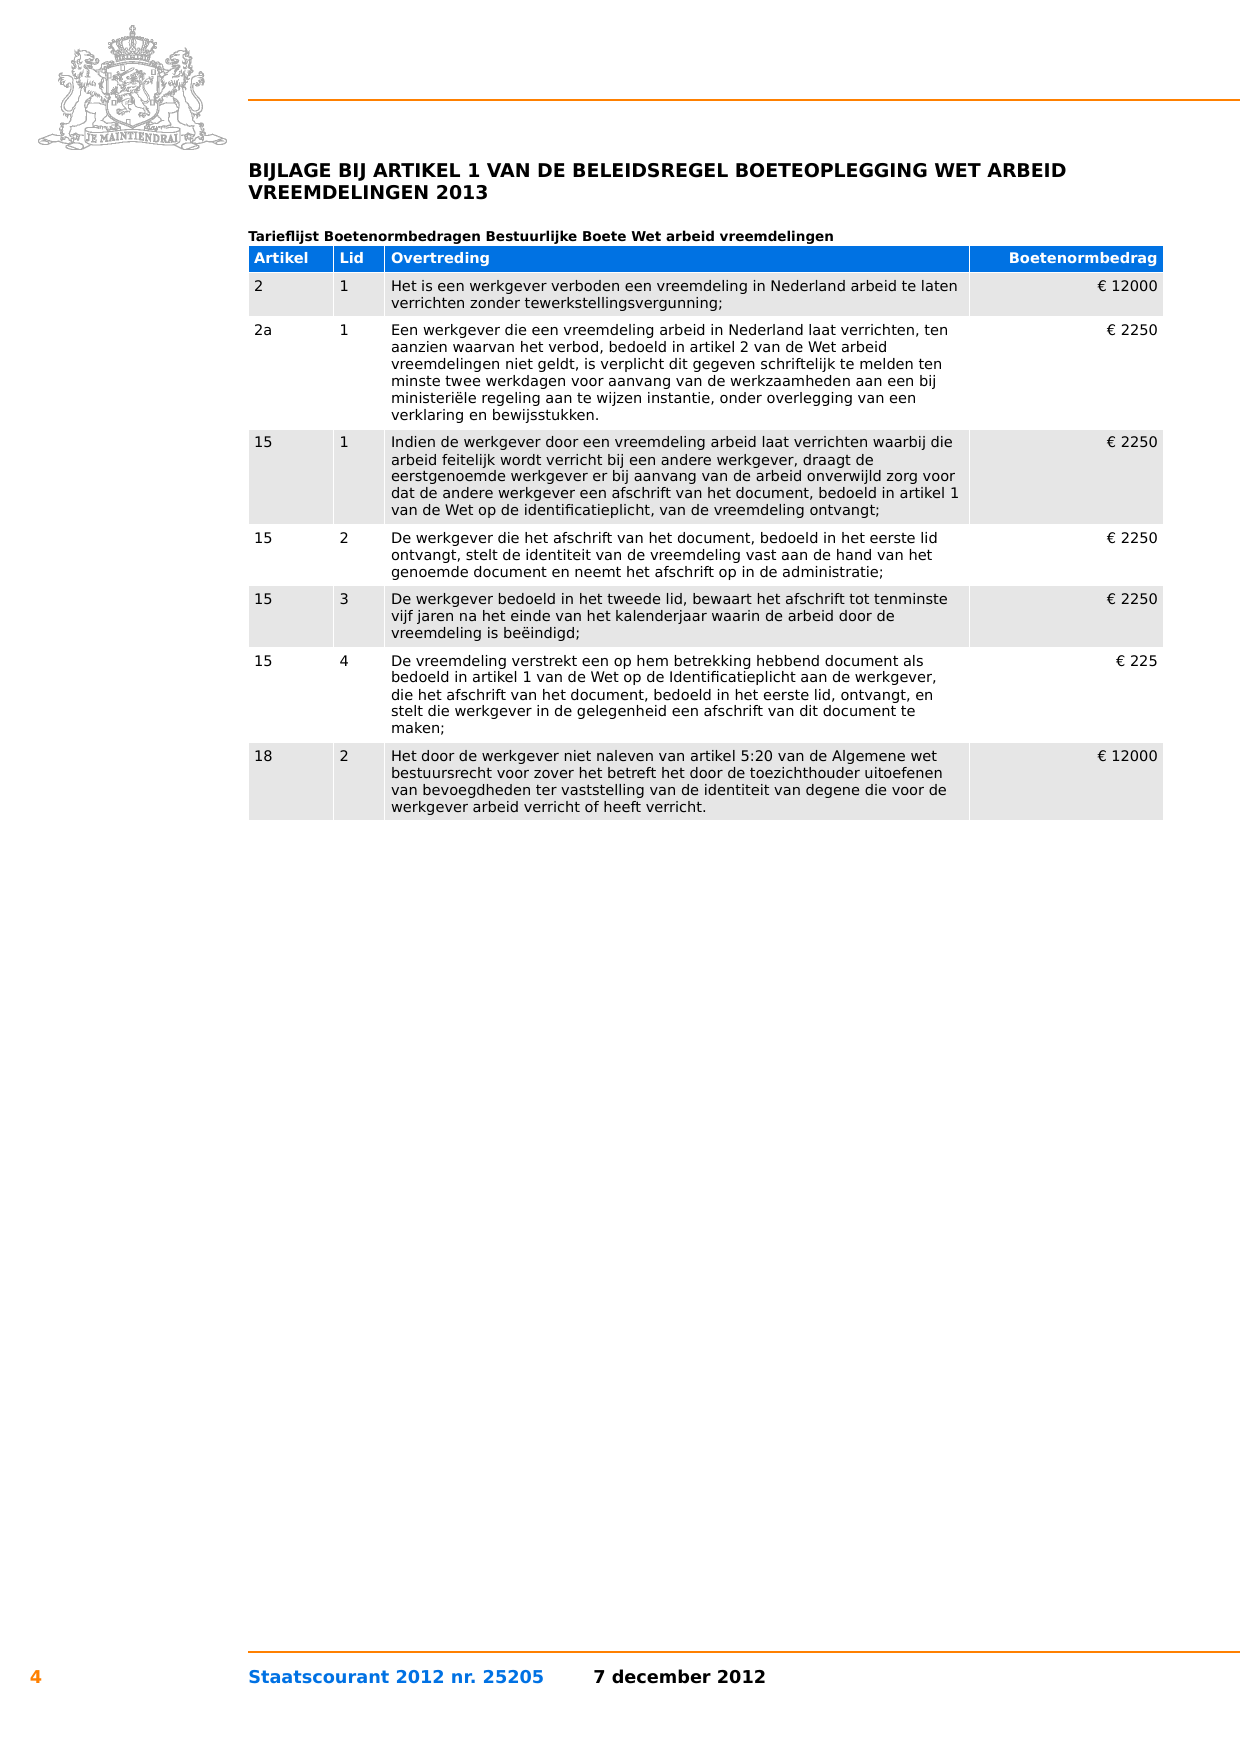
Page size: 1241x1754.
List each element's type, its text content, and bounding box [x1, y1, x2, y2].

table_cell De werkgever die het afschrift van het document, bedoeld in het eerste lid ontvangt, stelt de identiteit van de vreemdeling vast aan de hand van het genoemde document en neemt het afschrift op in de administratie; [385, 525, 969, 585]
table_cell 15 [249, 430, 333, 524]
table_cell 15 [249, 586, 333, 647]
table_cell Het door de werkgever niet naleven van artikel 5:20 van de Algemene wet bestuursrecht voor zover het betreft het door de toezichthouder uitoefenen van bevoegdheden ter vaststelling van de identiteit van degene die voor de werkgever arbeid verricht of heeft verricht. [385, 743, 969, 820]
table_cell 15 [249, 525, 333, 585]
table_cell 1 [334, 430, 384, 524]
table_cell Overtreding [385, 246, 969, 272]
table_cell 1 [334, 273, 384, 316]
table_cell Boetenormbedrag [970, 246, 1163, 272]
table_cell 3 [334, 586, 384, 647]
table_cell 4 [334, 648, 384, 742]
table_cell Indien de werkgever door een vreemdeling arbeid laat verrichten waarbij die arbeid feitelijk wordt verricht bij een andere werkgever, draagt de eerstgenoemde werkgever er bij aanvang van de arbeid onverwijld zorg voor dat de andere werkgever een afschrift van het document, bedoeld in artikel 1 van de Wet op de identificatieplicht, van de vreemdeling ontvangt; [385, 430, 969, 524]
table_cell De werkgever bedoeld in het tweede lid, bewaart het afschrift tot tenminste vijf jaren na het einde van het kalenderjaar waarin de arbeid door de vreemdeling is beëindigd; [385, 586, 969, 647]
table_cell Het is een werkgever verboden een vreemdeling in Nederland arbeid te laten verrichten zonder tewerkstellingsvergunning; [385, 273, 969, 316]
table_cell 15 [249, 648, 333, 742]
table_header Tarieflijst Boetenormbedragen Bestuurlijke Boete Wet arbeid vreemdelingen [248, 229, 1163, 244]
table_cell Een werkgever die een vreemdeling arbeid in Nederland laat verrichten, ten aanzien waarvan het verbod, bedoeld in artikel 2 van de Wet arbeid vreemdelingen niet geldt, is verplicht dit gegeven schriftelijk te melden ten minste twee werkdagen voor aanvang van de werkzaamheden aan een bij ministeriële regeling aan te wijzen instantie, onder overlegging van een verklaring en bewijsstukken. [385, 318, 969, 429]
table_cell 2 [334, 743, 384, 820]
table_cell De vreemdeling verstrekt een op hem betrekking hebbend document als bedoeld in artikel 1 van de Wet op de Identificatieplicht aan de werkgever, die het afschrift van het document, bedoeld in het eerste lid, ontvangt, en stelt die werkgever in de gelegenheid een afschrift van dit document te maken; [385, 648, 969, 742]
table_cell 2a [249, 318, 333, 429]
table_cell € 2250 [970, 430, 1163, 524]
table_cell € 2250 [970, 586, 1163, 647]
table_cell € 225 [970, 648, 1163, 742]
table_cell € 2250 [970, 525, 1163, 585]
table_cell € 12000 [970, 273, 1163, 316]
picture [38, 25, 227, 150]
table_cell 2 [334, 525, 384, 585]
table_cell 18 [249, 743, 333, 820]
table_cell Lid [334, 246, 384, 272]
subtitle BIJLAGE BIJ ARTIKEL 1 VAN DE BELEIDSREGEL BOETEOPLEGGING WET ARBEID VREEMDELINGEN 2013 [248, 160, 1163, 204]
table_cell € 2250 [970, 318, 1163, 429]
table_cell 1 [334, 318, 384, 429]
table_cell € 12000 [970, 743, 1163, 820]
table_cell 2 [249, 273, 333, 316]
table_cell Artikel [249, 246, 333, 272]
